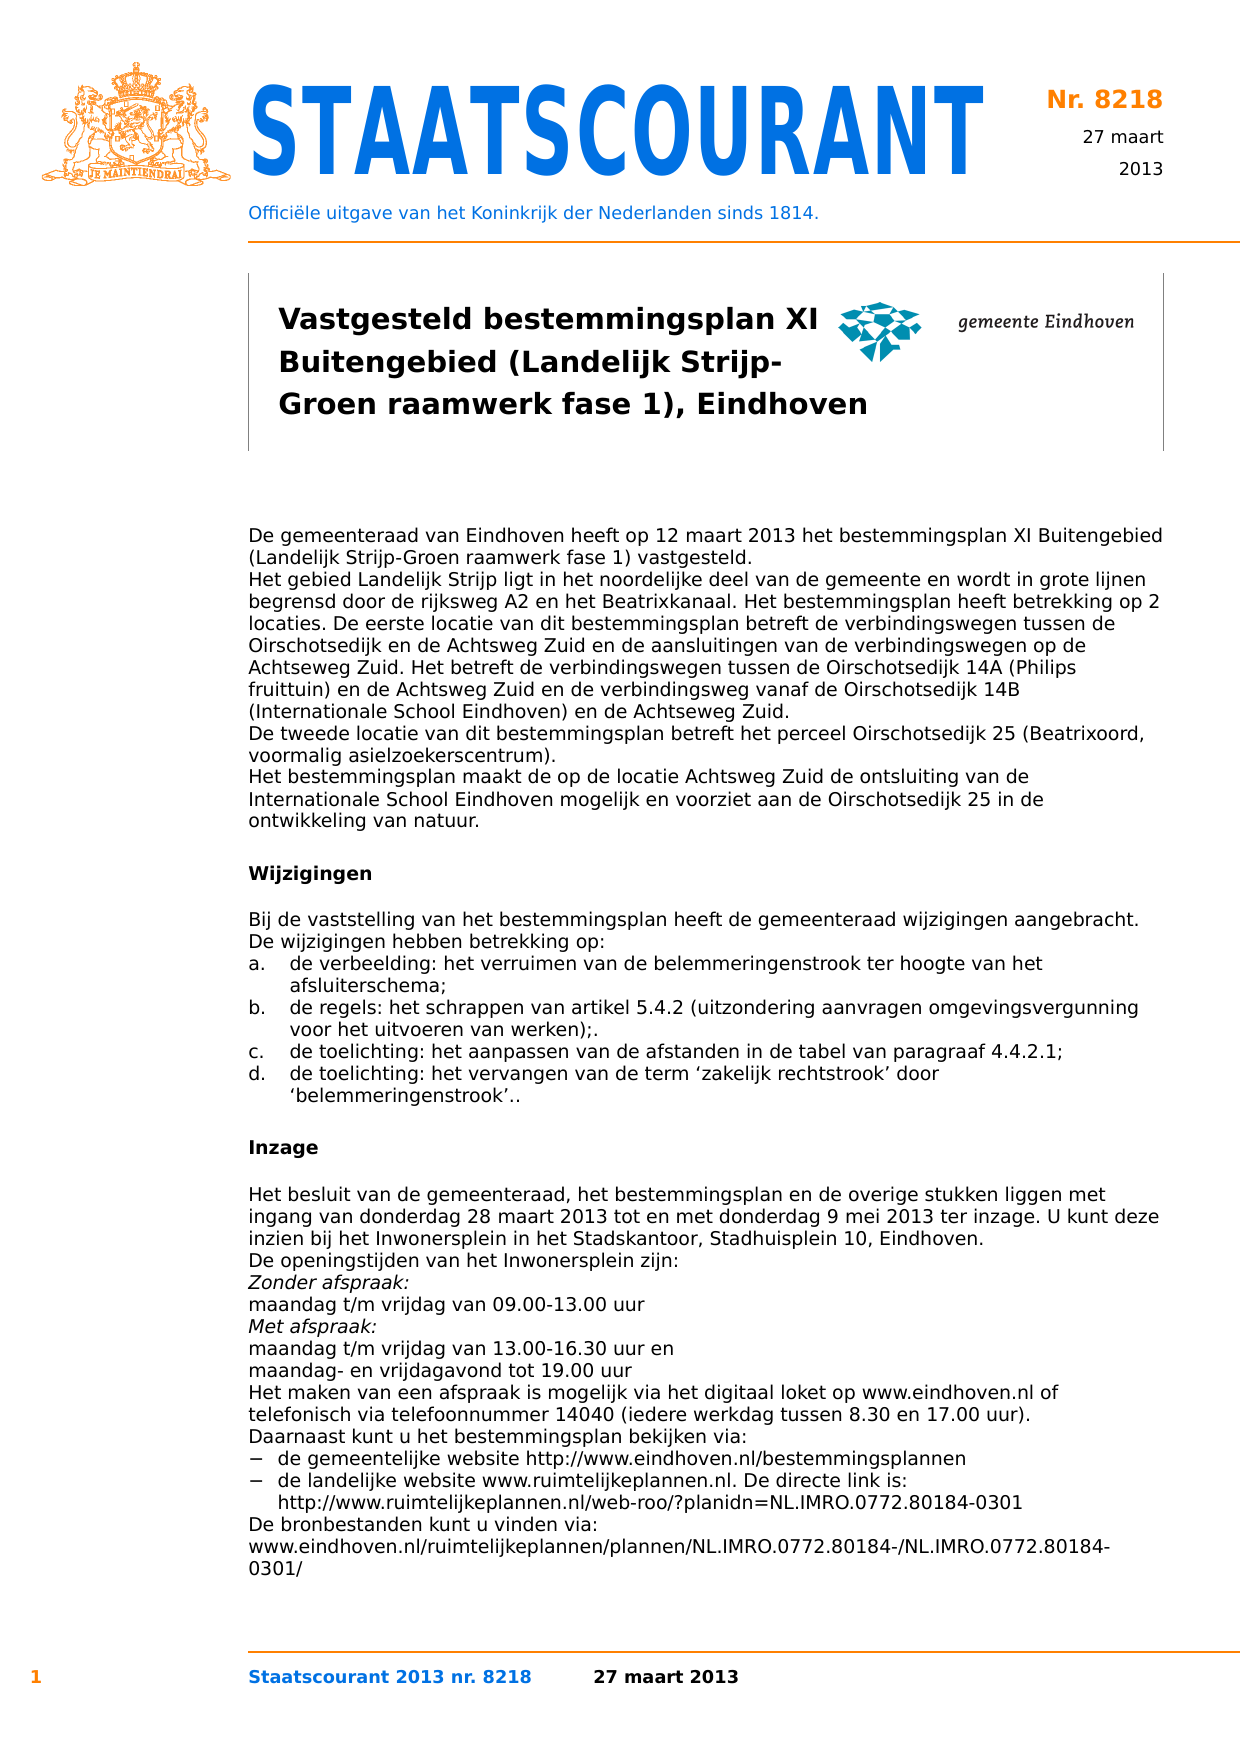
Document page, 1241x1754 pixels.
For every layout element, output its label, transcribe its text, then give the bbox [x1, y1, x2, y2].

subtitle Inzage [248, 1137, 1163, 1159]
picture [873, 340, 881, 362]
text maandag t/m vrijdag van 13.00-16.30 uur en [248, 1338, 1163, 1360]
text www.eindhoven.nl/ruimtelijkeplannen/plannen/NL.IMRO.0772.80184-/NL.IMRO.0772.80184-0301/ [248, 1536, 1163, 1580]
text Het gebied Landelijk Strijp ligt in het noordelijke deel van de gemeente en wordt in grote lijnen begrensd door de rijksweg A2 en het Beatrixkanaal. Het bestemmingsplan heeft betrekking op 2 locaties. De eerste locatie van dit bestemmingsplan betreft de verbindingswegen tussen de Oirschotsedijk en de Achtsweg Zuid en de aansluitingen van de verbindingswegen op de Achtseweg Zuid. Het betreft de verbindingswegen tussen de Oirschotsedijk 14A (Philips fruittuin) en de Achtsweg Zuid en de verbindingsweg vanaf de Oirschotsedijk 14B (Internationale School Eindhoven) en de Achtseweg Zuid. [248, 569, 1163, 722]
text Het bestemmingsplan maakt de op de locatie Achtsweg Zuid de ontsluiting van de Internationale School Eindhoven mogelijk en voorziet aan de Oirschotsedijk 25 in de ontwikkeling van natuur. [248, 766, 1163, 832]
subtitle Wijzigingen [248, 862, 1163, 884]
table_cell 2013 [998, 153, 1240, 203]
text − de gemeentelijke website http://www.eindhoven.nl/bestemmingsplannen [248, 1448, 1163, 1470]
text De bronbestanden kunt u vinden via: [248, 1514, 1163, 1536]
text Met afspraak: [248, 1316, 1163, 1338]
table_header Nr. 8218 [998, 62, 1240, 121]
text De gemeenteraad van Eindhoven heeft op 12 maart 2013 het bestemmingsplan XI Buitengebied (Landelijk Strijp-Groen raamwerk fase 1) vastgesteld. [248, 525, 1163, 569]
text Het besluit van de gemeenteraad, het bestemmingsplan en de overige stukken liggen met ingang van donderdag 28 maart 2013 tot en met donderdag 9 mei 2013 ter inzage. U kunt deze inzien bij het Inwonersplein in het Stadskantoor, Stadhuisplein 10, Eindhoven. [248, 1184, 1163, 1250]
text De tweede locatie van dit bestemmingsplan betreft het perceel Oirschotsedijk 25 (Beatrixoord, voormalig asielzoekerscentrum). [248, 722, 1163, 766]
text a. de verbeelding: het verruimen van de belemmeringenstrook ter hoogte van het afsluiterschema; [248, 953, 1163, 997]
table_cell Officiële uitgave van het Koninkrijk der Nederlanden sinds 1814. [248, 203, 1240, 241]
picture [887, 313, 904, 330]
text − de landelijke website www.ruimtelijkeplannen.nl. De directe link is: http://www.ruimtelijkeplannen.nl/web-roo/?planidn=NL.IMRO.0772.80184-0301 [248, 1470, 1163, 1514]
picture [838, 302, 877, 326]
text maandag t/m vrijdag van 09.00-13.00 uur [248, 1294, 1163, 1316]
text b. de regels: het schrappen van artikel 5.4.2 (uitzondering aanvragen omgevingsvergunning voor het uitvoeren van werken);. [248, 997, 1163, 1041]
picture [41, 62, 231, 186]
text Zonder afspraak: [248, 1272, 1163, 1294]
text Het maken van een afspraak is mogelijk via het digitaal loket op www.eindhoven.nl of telefonisch via telefoonnummer 14040 (iedere werkdag tussen 8.30 en 17.00 uur). [248, 1382, 1163, 1426]
text Bij de vaststelling van het bestemmingsplan heeft de gemeenteraad wijzigingen aangebracht. De wijzigingen hebben betrekking op: [248, 909, 1163, 953]
text De openingstijden van het Inwonersplein zijn: [248, 1250, 1163, 1272]
table_header STAATSCOURANT [248, 62, 998, 203]
table_cell 27 maart [998, 121, 1240, 153]
text maandag- en vrijdagavond tot 19.00 uur [248, 1360, 1163, 1382]
text d. de toelichting: het vervangen van de term ‘zakelijk rechtstrook’ door ‘belemmeringenstrook’.. [248, 1063, 1163, 1107]
subtitle Vastgesteld bestemmingsplan XI Buitengebied (Landelijk Strijp-Groen raamwerk fase 1), Eindhoven [249, 273, 1163, 451]
text c. de toelichting: het aanpassen van de afstanden in de tabel van paragraaf 4.4.2.1; [248, 1041, 1163, 1063]
text Daarnaast kunt u het bestemmingsplan bekijken via: [248, 1426, 1163, 1448]
picture [838, 302, 1134, 362]
table_header [25, 62, 248, 241]
